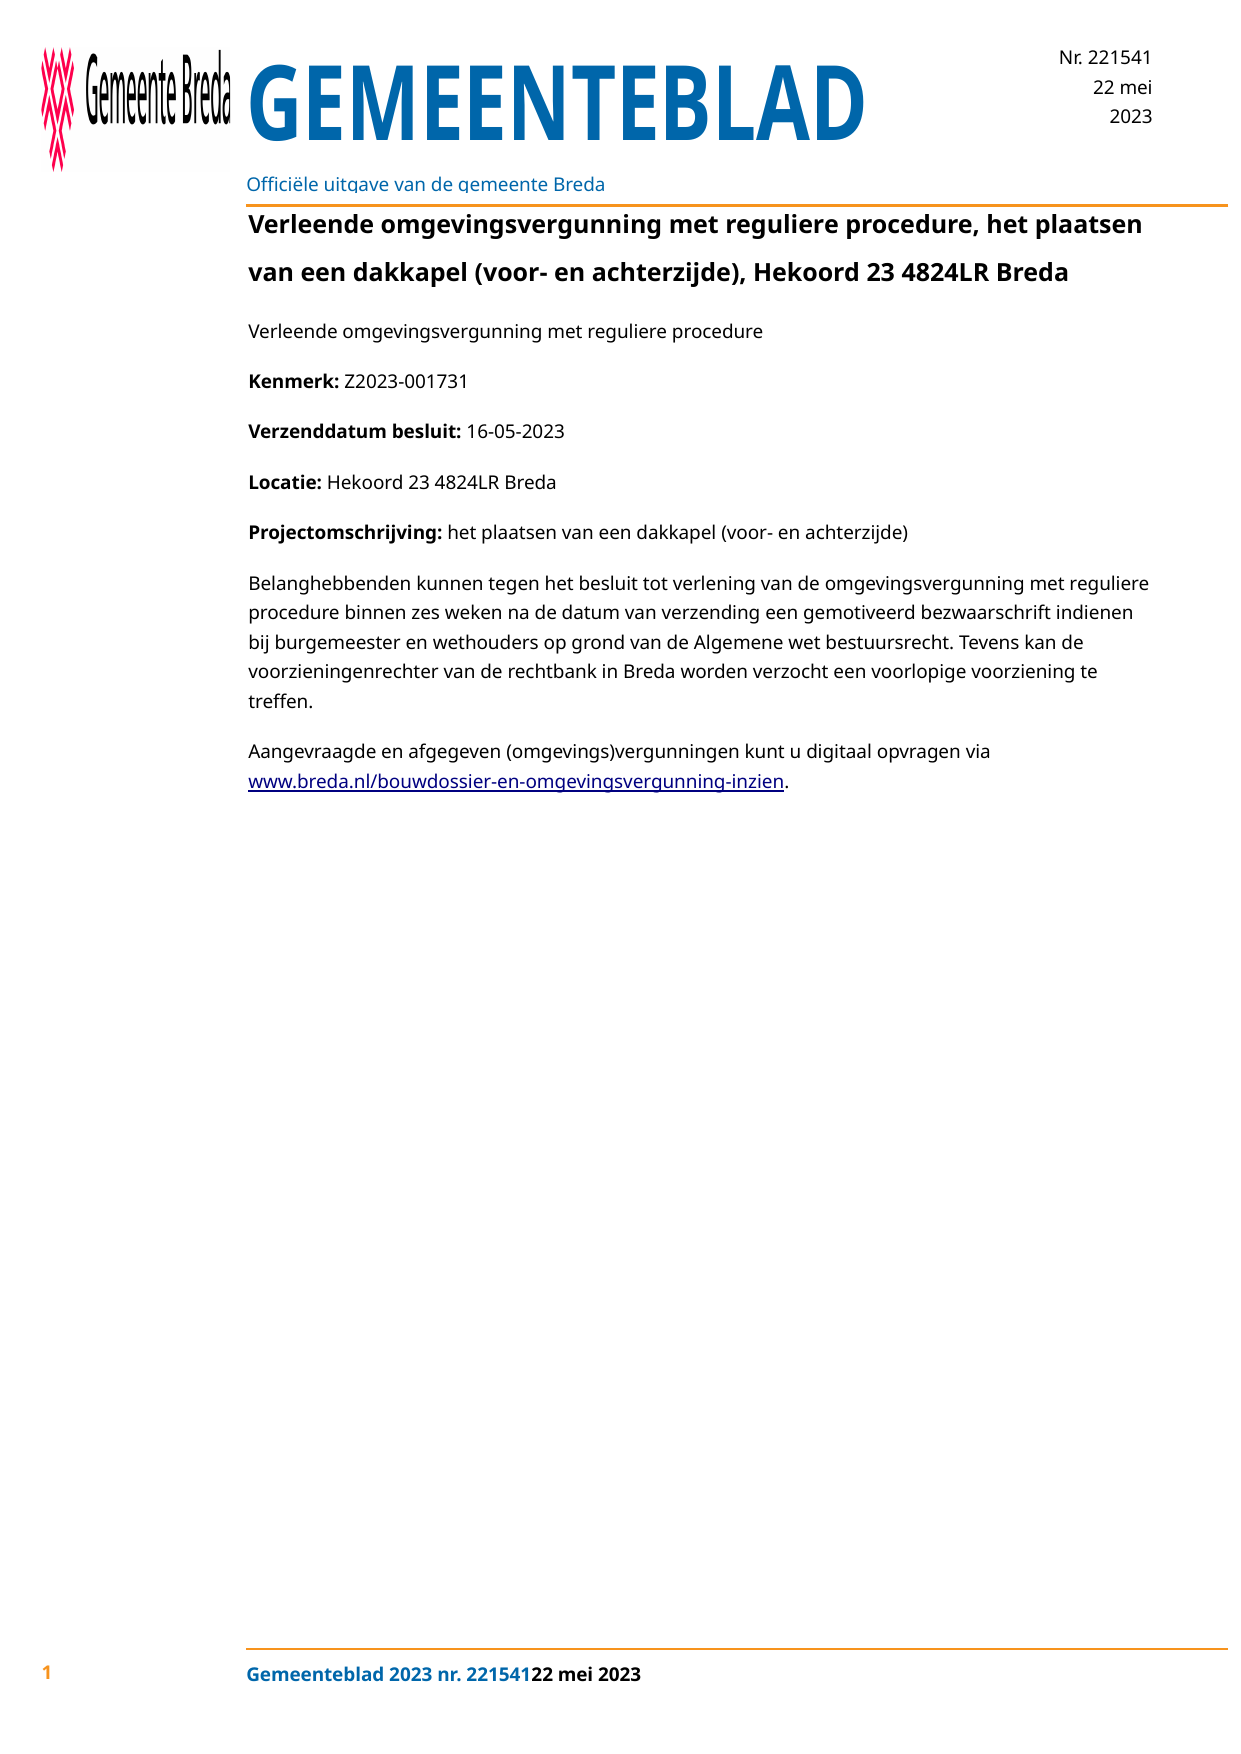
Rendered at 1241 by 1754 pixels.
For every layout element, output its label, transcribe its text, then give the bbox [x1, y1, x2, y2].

text Verleende omgevingsvergunning met reguliere procedure [248, 318, 1152, 344]
text Verleende omgevingsvergunning met reguliere procedure, het plaatsen van een dakkapel (voor- en achterzijde), Hekoord 23 4824LR Breda [248, 207, 1152, 288]
text Projectomschrijving: het plaatsen van een dakkapel (voor- en achterzijde) [248, 519, 1152, 545]
picture [41, 47, 231, 172]
text Locatie: Hekoord 23 4824LR Breda [248, 469, 1152, 495]
text Kenmerk: Z2023-001731 [248, 368, 1152, 394]
text Aangevraagde en afgegeven (omgevings)vergunningen kunt u digitaal opvragen via www.breda.nl/bouwdossier-en-omgevingsvergunning-inzien. [248, 739, 1152, 794]
text Belanghebbenden kunnen tegen het besluit tot verlening van de omgevingsvergunning met reguliere procedure binnen zes weken na de datum van verzending een gemotiveerd bezwaarschrift indienen bij burgemeester en wethouders op grond van de Algemene wet bestuursrecht. Tevens kan de voorzieningenrechter van de rechtbank in Breda worden verzocht een voorlopige voorziening te treffen. [248, 570, 1152, 714]
text Verzenddatum besluit: 16-05-2023 [248, 419, 1152, 444]
